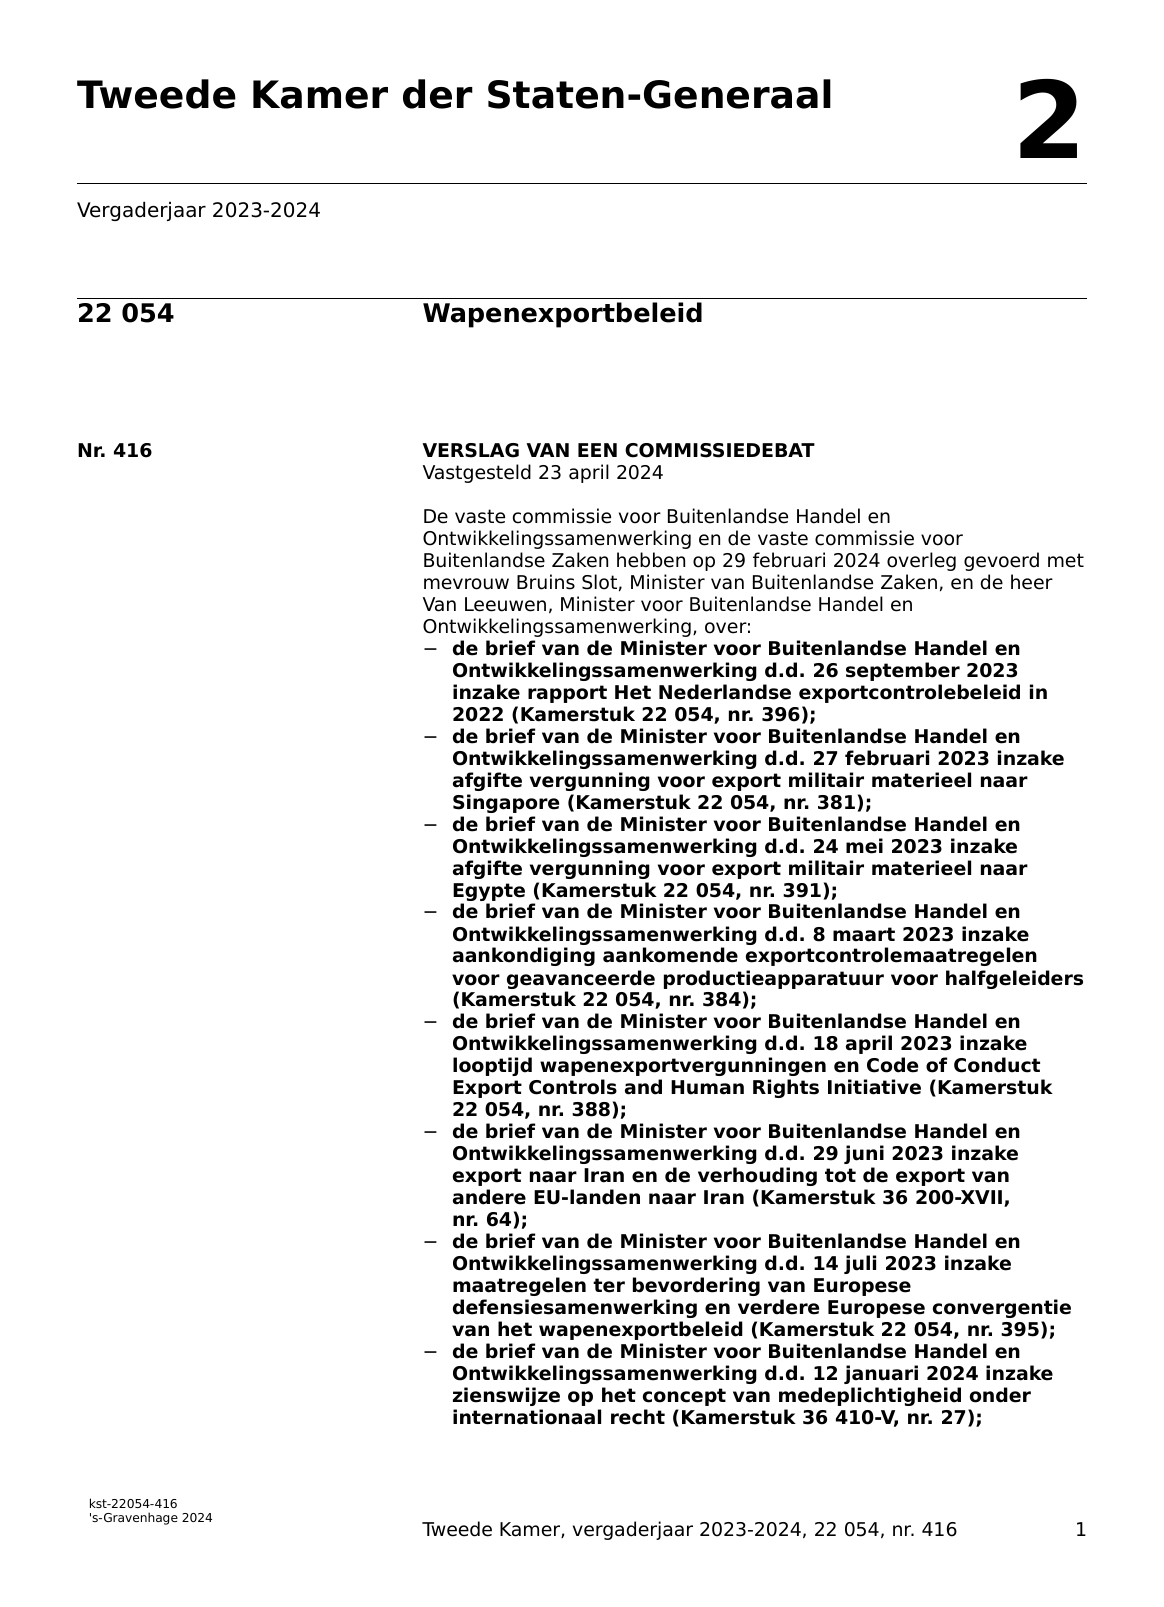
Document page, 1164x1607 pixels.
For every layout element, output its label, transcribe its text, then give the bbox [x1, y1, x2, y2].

text − de brief van de Minister voor Buitenlandse Handel en Ontwikkelingssamenwerking d.d. 8 maart 2023 inzake aankondiging aankomende exportcontrolemaatregelen voor geavanceerde productieapparatuur voor halfgeleiders (Kamerstuk 22 054, nr. 384); [422, 901, 1087, 1011]
text De vaste commissie voor Buitenlandse Handel en Ontwikkelingssamenwerking en de vaste commissie voor Buitenlandse Zaken hebben op 29 februari 2024 overleg gevoerd met mevrouw Bruins Slot, Minister van Buitenlandse Zaken, en de heer Van Leeuwen, Minister voor Buitenlandse Handel en Ontwikkelingssamenwerking, over: [422, 506, 1087, 638]
table_cell Vergaderjaar 2023-2024 [77, 184, 1087, 298]
text − de brief van de Minister voor Buitenlandse Handel en Ontwikkelingssamenwerking d.d. 29 juni 2023 inzake export naar Iran en de verhouding tot de export van andere EU-landen naar Iran (Kamerstuk 36 200-XVII, nr. 64); [422, 1121, 1087, 1231]
text − de brief van de Minister voor Buitenlandse Handel en Ontwikkelingssamenwerking d.d. 14 juli 2023 inzake maatregelen ter bevordering van Europese defensiesamenwerking en verdere Europese convergentie van het wapenexportbeleid (Kamerstuk 22 054, nr. 395); [422, 1231, 1087, 1341]
subtitle Nr. 416 VERSLAG VAN EEN COMMISSIEDEBAT [77, 440, 1087, 462]
text − de brief van de Minister voor Buitenlandse Handel en Ontwikkelingssamenwerking d.d. 12 januari 2024 inzake zienswijze op het concept van medeplichtigheid onder internationaal recht (Kamerstuk 36 410-V, nr. 27); [422, 1341, 1087, 1429]
text Vastgesteld 23 april 2024 [422, 462, 1087, 484]
text − de brief van de Minister voor Buitenlandse Handel en Ontwikkelingssamenwerking d.d. 18 april 2023 inzake looptijd wapenexportvergunningen en Code of Conduct Export Controls and Human Rights Initiative (Kamerstuk 22 054, nr. 388); [422, 1011, 1087, 1121]
text 's-Gravenhage 2024 [88, 1511, 323, 1525]
text − de brief van de Minister voor Buitenlandse Handel en Ontwikkelingssamenwerking d.d. 26 september 2023 inzake rapport Het Nederlandse exportcontrolebeleid in 2022 (Kamerstuk 22 054, nr. 396); [422, 638, 1087, 726]
table_header Tweede Kamer der Staten-Generaal [77, 59, 886, 183]
text − de brief van de Minister voor Buitenlandse Handel en Ontwikkelingssamenwerking d.d. 24 mei 2023 inzake afgifte vergunning voor export militair materieel naar Egypte (Kamerstuk 22 054, nr. 391); [422, 813, 1087, 901]
text − de brief van de Minister voor Buitenlandse Handel en Ontwikkelingssamenwerking d.d. 27 februari 2023 inzake afgifte vergunning voor export militair materieel naar Singapore (Kamerstuk 22 054, nr. 381); [422, 726, 1087, 813]
subtitle 22 054 Wapenexportbeleid [77, 299, 1087, 329]
text kst-22054-416 [88, 1497, 323, 1511]
table_header 2 [886, 59, 1087, 183]
